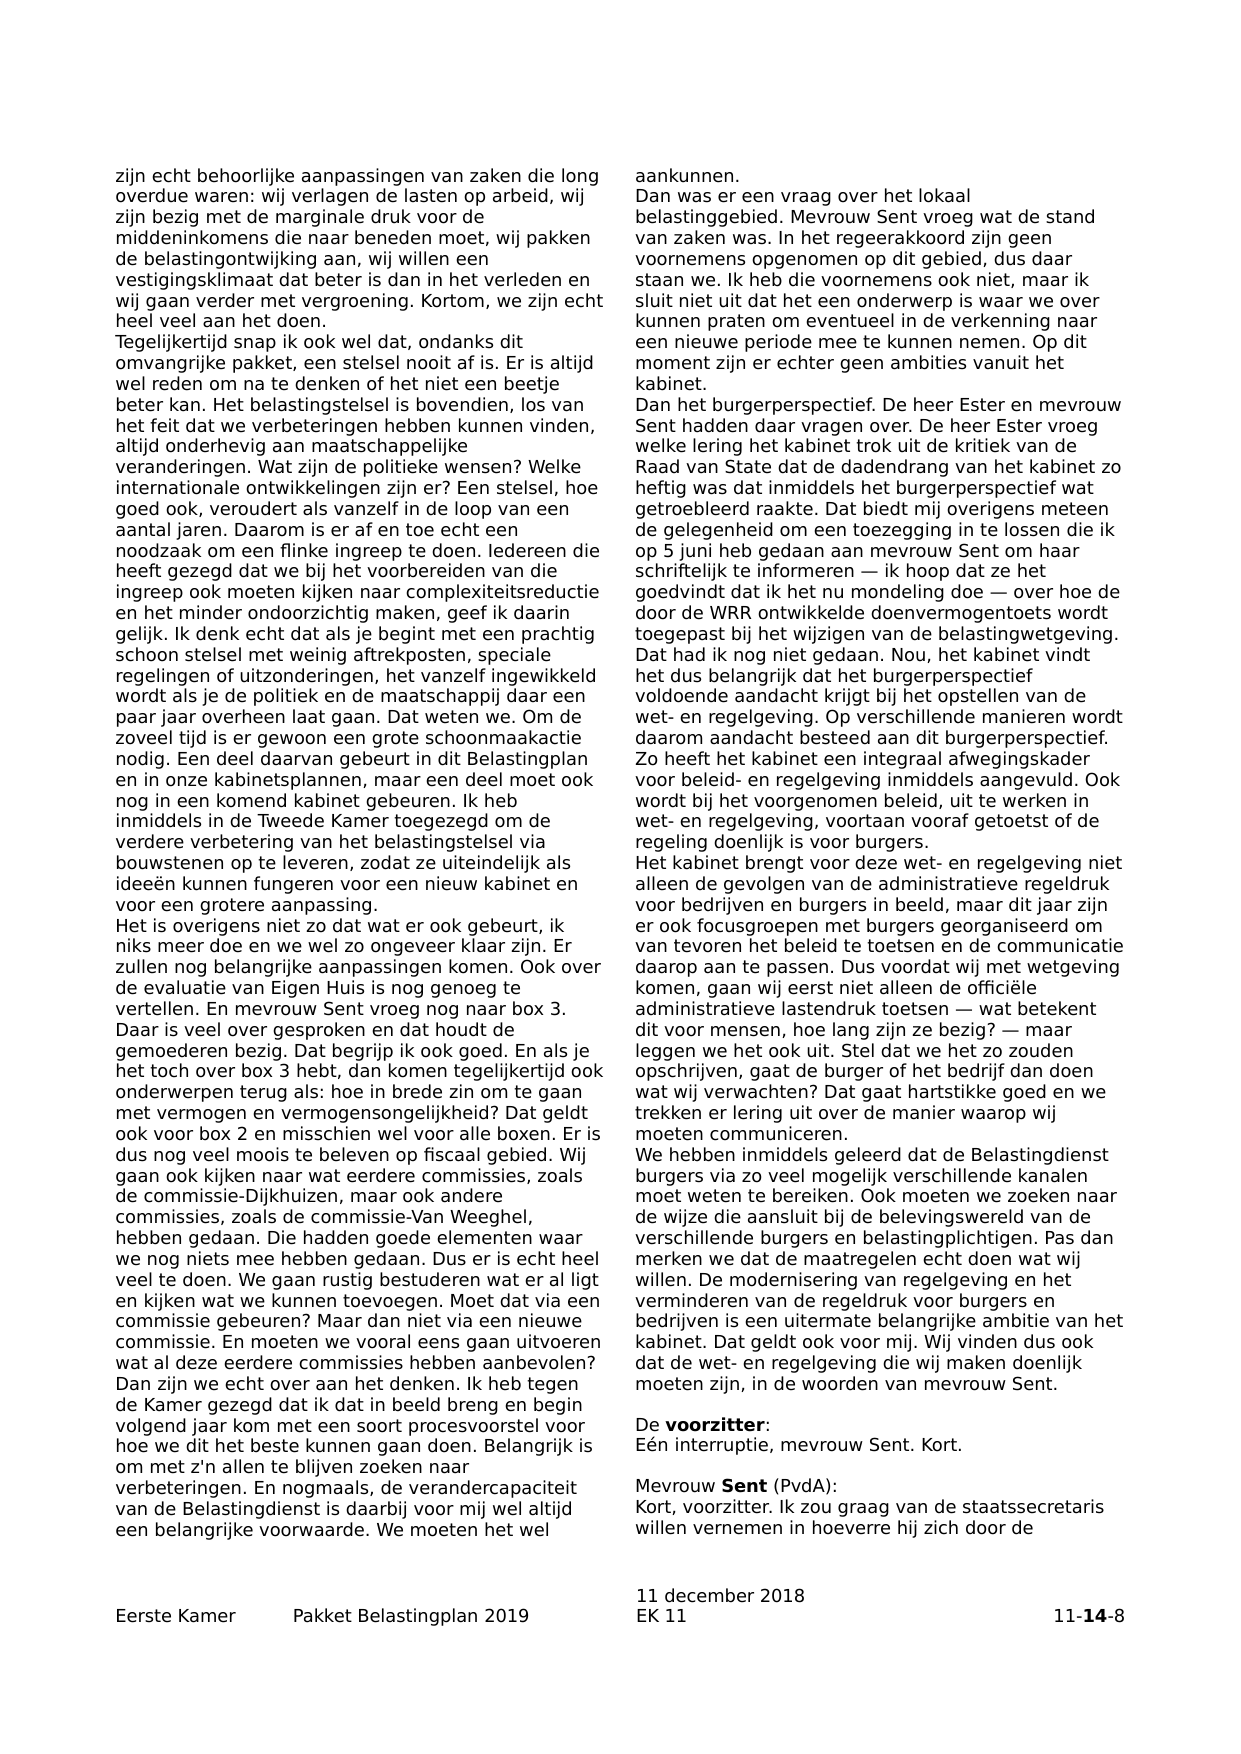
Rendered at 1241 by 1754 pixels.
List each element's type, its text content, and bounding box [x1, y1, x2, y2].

text Het kabinet brengt voor deze wet- en regelgeving niet alleen de gevolgen van de administratieve regeldruk voor bedrijven en burgers in beeld, maar dit jaar zijn er ook focusgroepen met burgers georganiseerd om van tevoren het beleid te toetsen en de communicatie daarop aan te passen. Dus voordat wij met wetgeving komen, gaan wij eerst niet alleen de officiële administratieve lastendruk toetsen — wat betekent dit voor mensen, hoe lang zijn ze bezig? — maar leggen we het ook uit. Stel dat we het zo zouden opschrijven, gaat de burger of het bedrijf dan doen wat wij verwachten? Dat gaat hartstikke goed en we trekken er lering uit over de manier waarop wij moeten communiceren. [635, 853, 1125, 1144]
text zijn echt behoorlijke aanpassingen van zaken die long overdue waren: wij verlagen de lasten op arbeid, wij zijn bezig met de marginale druk voor de middeninkomens die naar beneden moet, wij pakken de belastingontwijking aan, wij willen een vestigingsklimaat dat beter is dan in het verleden en wij gaan verder met vergroening. Kortom, we zijn echt heel veel aan het doen. [115, 165, 605, 332]
text Kort, voorzitter. Ik zou graag van de staatssecretaris willen vernemen in hoeverre hij zich door de [635, 1497, 1125, 1538]
text Eén interruptie, mevrouw Sent. Kort. [635, 1435, 1125, 1456]
text Mevrouw Sent (PvdA): [635, 1476, 1125, 1497]
text Dan het burgerperspectief. De heer Ester en mevrouw Sent hadden daar vragen over. De heer Ester vroeg welke lering het kabinet trok uit de kritiek van de Raad van State dat de dadendrang van het kabinet zo heftig was dat inmiddels het burgerperspectief wat getroebleerd raakte. Dat biedt mij overigens meteen de gelegenheid om een toezegging in te lossen die ik op 5 juni heb gedaan aan mevrouw Sent om haar schriftelijk te informeren — ik hoop dat ze het goedvindt dat ik het nu mondeling doe — over hoe de door de WRR ontwikkelde doenvermogentoets wordt toegepast bij het wijzigen van de belastingwetgeving. Dat had ik nog niet gedaan. Nou, het kabinet vindt het dus belangrijk dat het burgerperspectief voldoende aandacht krijgt bij het opstellen van de wet- en regelgeving. Op verschillende manieren wordt daarom aandacht besteed aan dit burgerperspectief. Zo heeft het kabinet een integraal afwegingskader voor beleid- en regelgeving inmiddels aangevuld. Ook wordt bij het voorgenomen beleid, uit te werken in wet- en regelgeving, voortaan vooraf getoetst of de regeling doenlijk is voor burgers. [635, 394, 1125, 853]
text aankunnen. [635, 165, 1125, 186]
text De voorzitter: [635, 1414, 1125, 1435]
text Dan was er een vraag over het lokaal belastinggebied. Mevrouw Sent vroeg wat de stand van zaken was. In het regeerakkoord zijn geen voornemens opgenomen op dit gebied, dus daar staan we. Ik heb die voornemens ook niet, maar ik sluit niet uit dat het een onderwerp is waar we over kunnen praten om eventueel in de verkenning naar een nieuwe periode mee te kunnen nemen. Op dit moment zijn er echter geen ambities vanuit het kabinet. [635, 186, 1125, 394]
text We hebben inmiddels geleerd dat de Belastingdienst burgers via zo veel mogelijk verschillende kanalen moet weten te bereiken. Ook moeten we zoeken naar de wijze die aansluit bij de belevingswereld van de verschillende burgers en belastingplichtigen. Pas dan merken we dat de maatregelen echt doen wat wij willen. De modernisering van regelgeving en het verminderen van de regeldruk voor burgers en bedrijven is een uitermate belangrijke ambitie van het kabinet. Dat geldt ook voor mij. Wij vinden dus ook dat de wet- en regelgeving die wij maken doenlijk moeten zijn, in de woorden van mevrouw Sent. [635, 1144, 1125, 1394]
text Het is overigens niet zo dat wat er ook gebeurt, ik niks meer doe en we wel zo ongeveer klaar zijn. Er zullen nog belangrijke aanpassingen komen. Ook over de evaluatie van Eigen Huis is nog genoeg te vertellen. En mevrouw Sent vroeg nog naar box 3. Daar is veel over gesproken en dat houdt de gemoederen bezig. Dat begrijp ik ook goed. En als je het toch over box 3 hebt, dan komen tegelijkertijd ook onderwerpen terug als: hoe in brede zin om te gaan met vermogen en vermogensongelijkheid? Dat geldt ook voor box 2 en misschien wel voor alle boxen. Er is dus nog veel moois te beleven op fiscaal gebied. Wij gaan ook kijken naar wat eerdere commissies, zoals de commissie-Dijkhuizen, maar ook andere commissies, zoals de commissie-Van Weeghel, hebben gedaan. Die hadden goede elementen waar we nog niets mee hebben gedaan. Dus er is echt heel veel te doen. We gaan rustig bestuderen wat er al ligt en kijken wat we kunnen toevoegen. Moet dat via een commissie gebeuren? Maar dan niet via een nieuwe commissie. En moeten we vooral eens gaan uitvoeren wat al deze eerdere commissies hebben aanbevolen? Dan zijn we echt over aan het denken. Ik heb tegen de Kamer gezegd dat ik dat in beeld breng en begin volgend jaar kom met een soort procesvoorstel voor hoe we dit het beste kunnen gaan doen. Belangrijk is om met z'n allen te blijven zoeken naar verbeteringen. En nogmaals, de verandercapaciteit van de Belastingdienst is daarbij voor mij wel altijd een belangrijke voorwaarde. We moeten het wel [115, 915, 605, 1540]
text Tegelijkertijd snap ik ook wel dat, ondanks dit omvangrijke pakket, een stelsel nooit af is. Er is altijd wel reden om na te denken of het niet een beetje beter kan. Het belastingstelsel is bovendien, los van het feit dat we verbeteringen hebben kunnen vinden, altijd onderhevig aan maatschappelijke veranderingen. Wat zijn de politieke wensen? Welke internationale ontwikkelingen zijn er? Een stelsel, hoe goed ook, veroudert als vanzelf in de loop van een aantal jaren. Daarom is er af en toe echt een noodzaak om een flinke ingreep te doen. Iedereen die heeft gezegd dat we bij het voorbereiden van die ingreep ook moeten kijken naar complexiteitsreductie en het minder ondoorzichtig maken, geef ik daarin gelijk. Ik denk echt dat als je begint met een prachtig schoon stelsel met weinig aftrekposten, speciale regelingen of uitzonderingen, het vanzelf ingewikkeld wordt als je de politiek en de maatschappij daar een paar jaar overheen laat gaan. Dat weten we. Om de zoveel tijd is er gewoon een grote schoonmaakactie nodig. Een deel daarvan gebeurt in dit Belastingplan en in onze kabinetsplannen, maar een deel moet ook nog in een komend kabinet gebeuren. Ik heb inmiddels in de Tweede Kamer toegezegd om de verdere verbetering van het belastingstelsel via bouwstenen op te leveren, zodat ze uiteindelijk als ideeën kunnen fungeren voor een nieuw kabinet en voor een grotere aanpassing. [115, 332, 605, 915]
